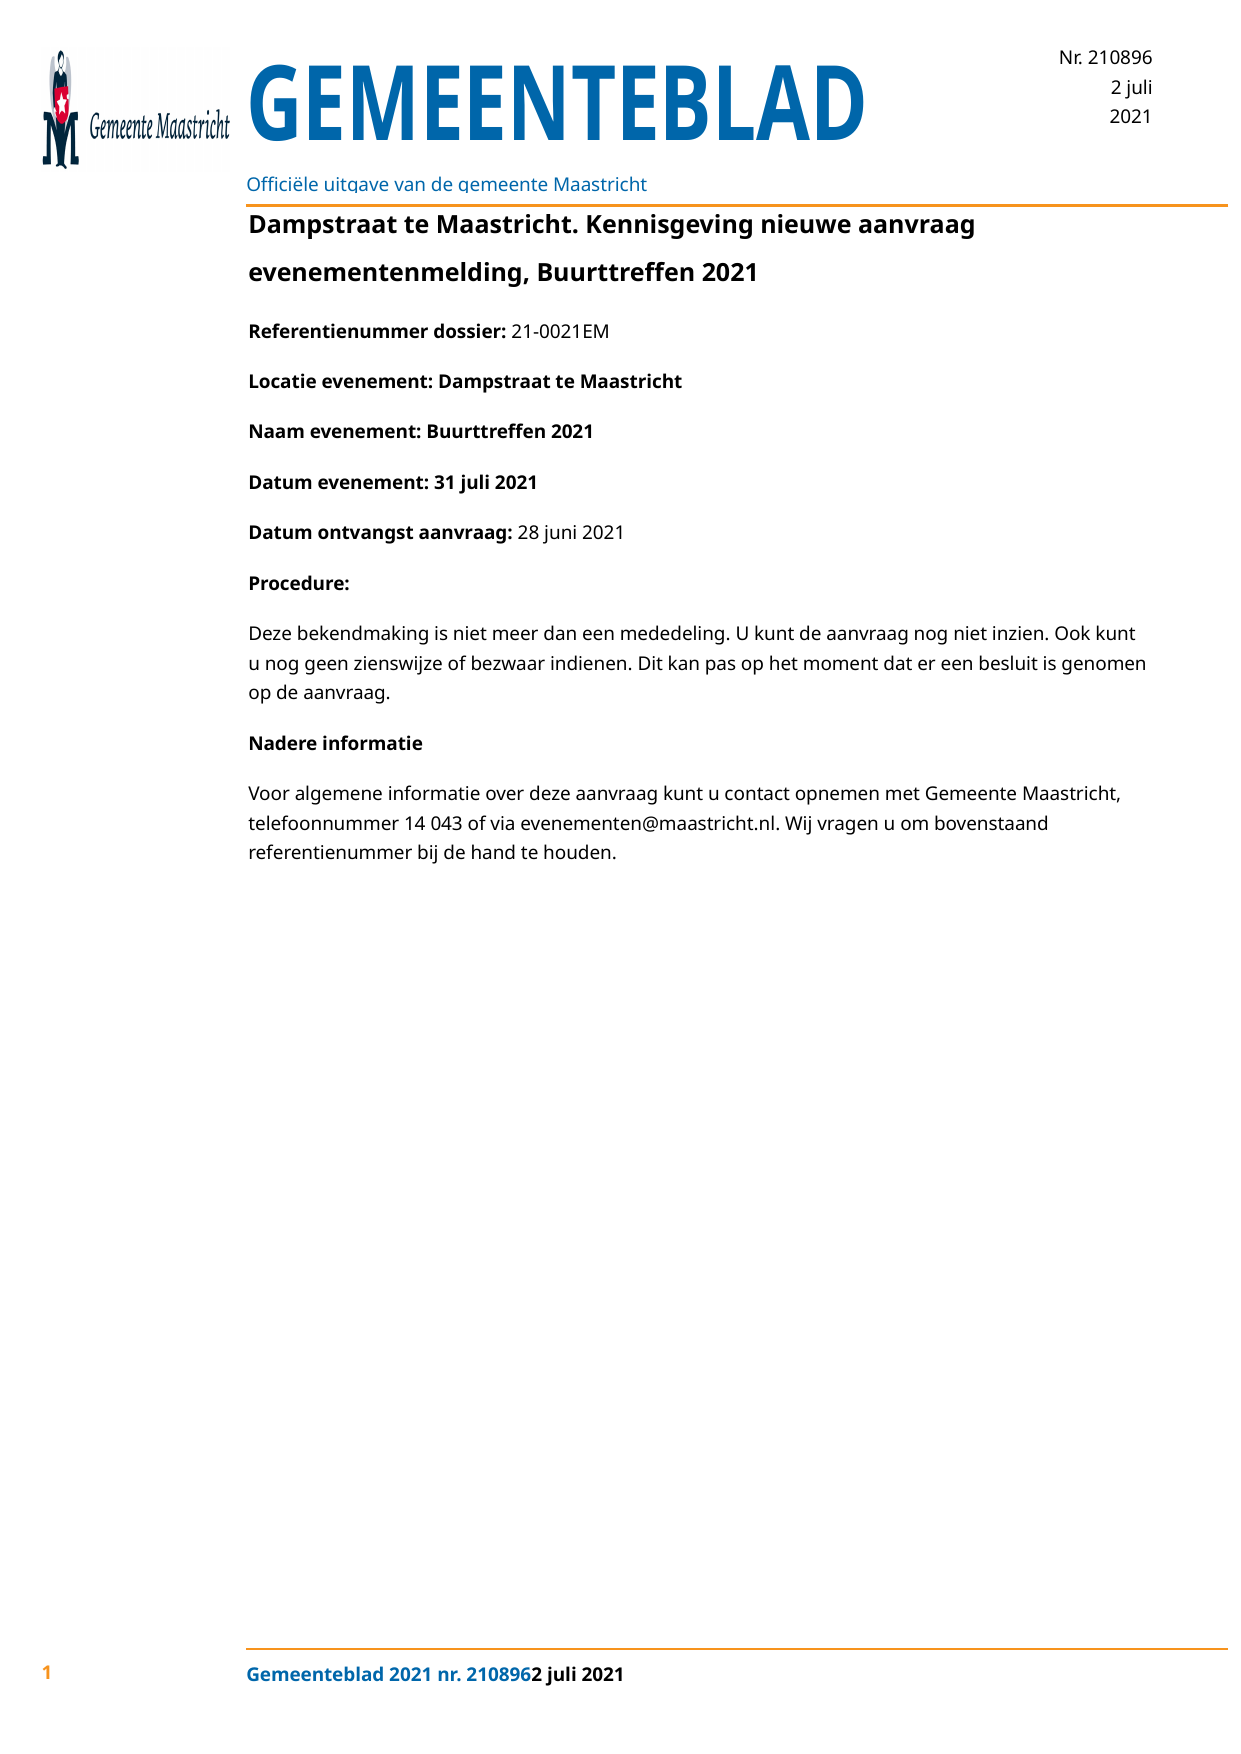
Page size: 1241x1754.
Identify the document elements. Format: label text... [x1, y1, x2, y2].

text Deze bekendmaking is niet meer dan een mededeling. U kunt de aanvraag nog niet inzien. Ook kunt u nog geen zienswijze of bezwaar indienen. Dit kan pas op het moment dat er een besluit is genomen op de aanvraag. [248, 620, 1152, 705]
text Procedure: [248, 570, 1152, 596]
picture [41, 47, 231, 172]
text Dampstraat te Maastricht. Kennisgeving nieuwe aanvraag evenementenmelding, Buurttreffen 2021 [248, 207, 1152, 288]
text Datum evenement: 31 juli 2021 [248, 469, 1152, 495]
text Referentienummer dossier: 21-0021EM [248, 318, 1152, 344]
text Voor algemene informatie over deze aanvraag kunt u contact opnemen met Gemeente Maastricht, telefoonnummer 14 043 of via evenementen@maastricht.nl. Wij vragen u om bovenstaand referentienummer bij de hand te houden. [248, 780, 1152, 865]
text Nadere informatie [248, 730, 1152, 756]
text Locatie evenement: Dampstraat te Maastricht [248, 368, 1152, 394]
text Datum ontvangst aanvraag: 28 juni 2021 [248, 519, 1152, 545]
text Naam evenement: Buurttreffen 2021 [248, 419, 1152, 444]
